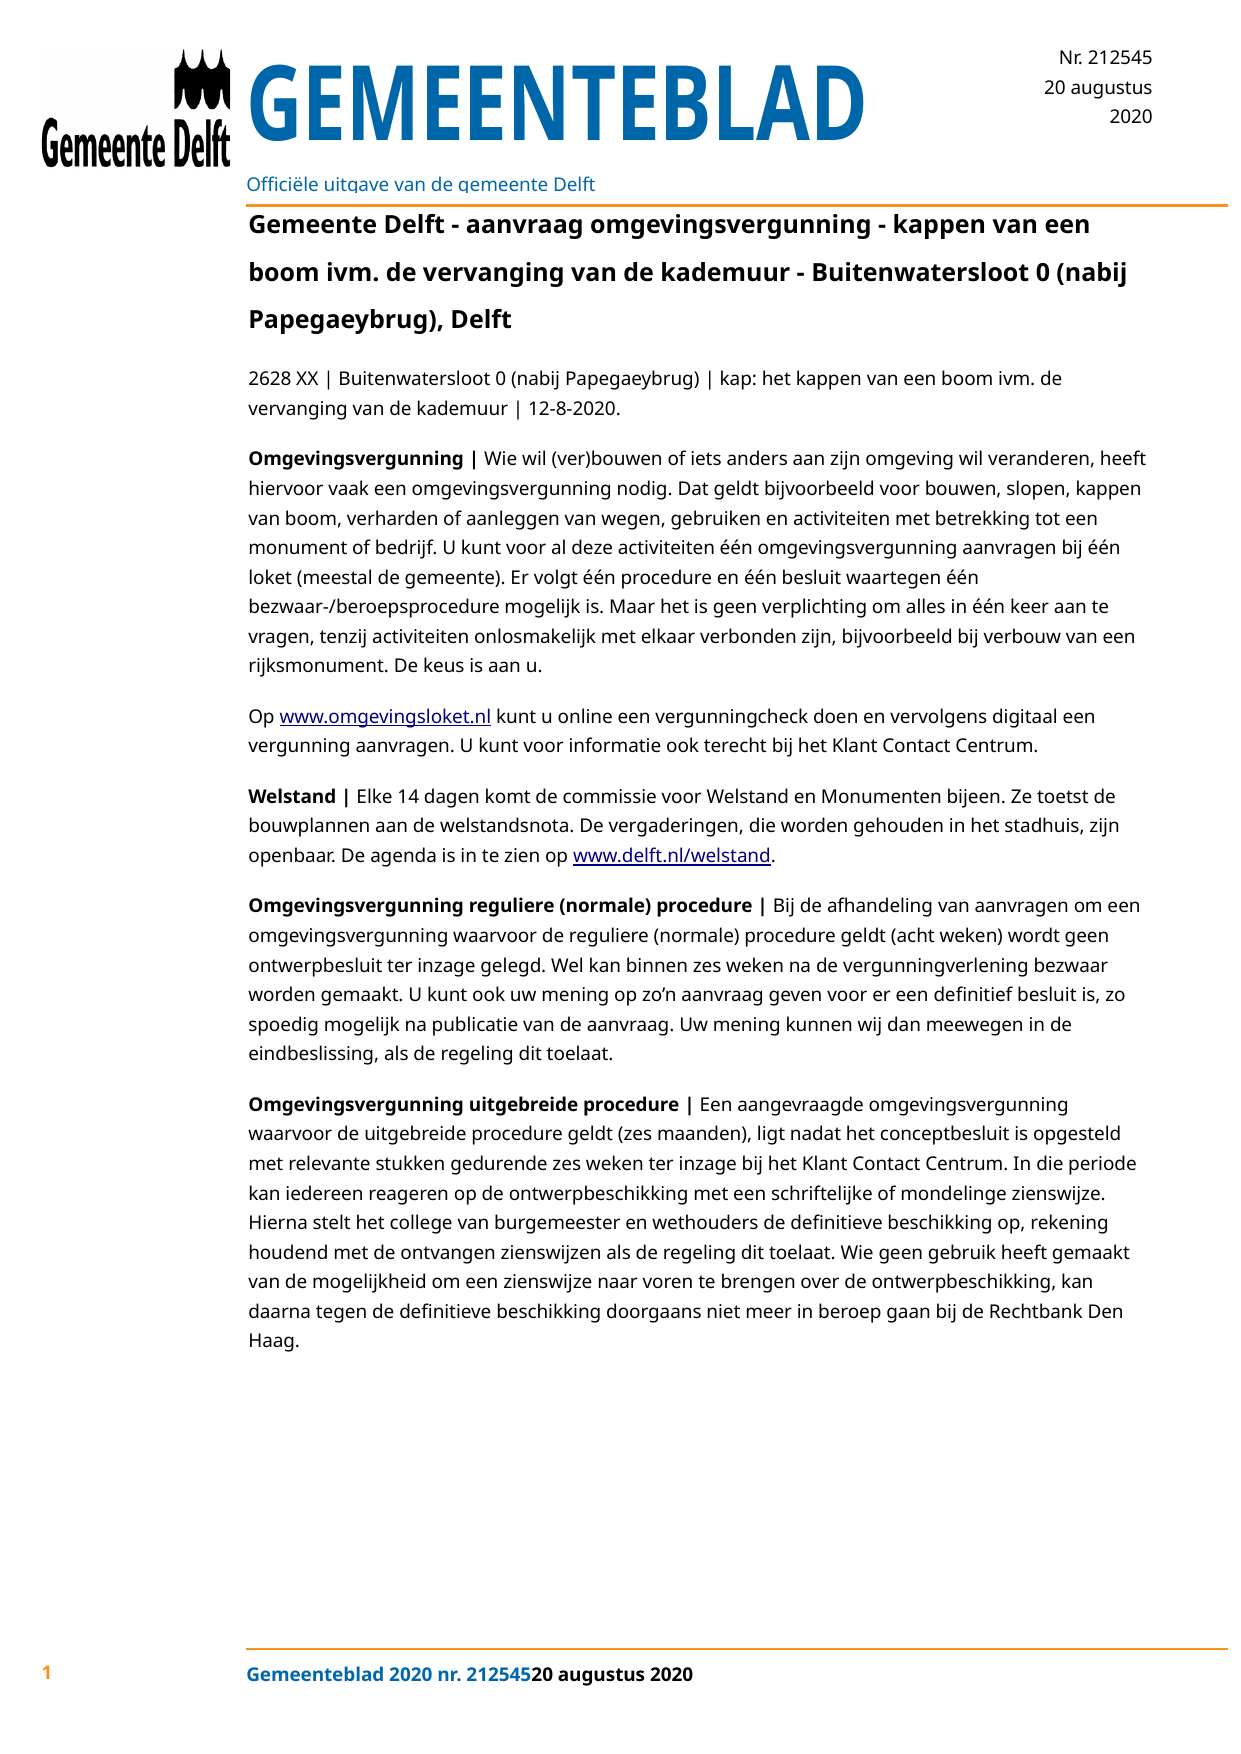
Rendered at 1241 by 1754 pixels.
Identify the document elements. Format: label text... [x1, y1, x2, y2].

text Omgevingsvergunning uitgebreide procedure | Een aangevraagde omgevingsvergunning waarvoor de uitgebreide procedure geldt (zes maanden), ligt nadat het conceptbesluit is opgesteld met relevante stukken gedurende zes weken ter inzage bij het Klant Contact Centrum. In die periode kan iedereen reageren op de ontwerpbeschikking met een schriftelijke of mondelinge zienswijze. Hierna stelt het college van burgemeester en wethouders de definitieve beschikking op, rekening houdend met de ontvangen zienswijzen als de regeling dit toelaat. Wie geen gebruik heeft gemaakt van de mogelijkheid om een zienswijze naar voren te brengen over de ontwerpbeschikking, kan daarna tegen de definitieve beschikking doorgaans niet meer in beroep gaan bij de Rechtbank Den Haag. [248, 1091, 1152, 1353]
text Omgevingsvergunning | Wie wil (ver)bouwen of iets anders aan zijn omgeving wil veranderen, heeft hiervoor vaak een omgevingsvergunning nodig. Dat geldt bijvoorbeeld voor bouwen, slopen, kappen van boom, verharden of aanleggen van wegen, gebruiken en activiteiten met betrekking tot een monument of bedrijf. U kunt voor al deze activiteiten één omgevingsvergunning aanvragen bij één loket (meestal de gemeente). Er volgt één procedure en één besluit waartegen één bezwaar-/beroepsprocedure mogelijk is. Maar het is geen verplichting om alles in één keer aan te vragen, tenzij activiteiten onlosmakelijk met elkaar verbonden zijn, bijvoorbeeld bij verbouw van een rijksmonument. De keus is aan u. [248, 446, 1152, 678]
text Welstand | Elke 14 dagen komt de commissie voor Welstand en Monumenten bijeen. Ze toetst de bouwplannen aan de welstandsnota. De vergaderingen, die worden gehouden in het stadhuis, zijn openbaar. De agenda is in te zien op www.delft.nl/welstand. [248, 783, 1152, 868]
picture [41, 47, 231, 172]
text 2628 XX | Buitenwatersloot 0 (nabij Papegaeybrug) | kap: het kappen van een boom ivm. de vervanging van de kademuur | 12-8-2020. [248, 366, 1152, 421]
text Op www.omgevingsloket.nl kunt u online een vergunningcheck doen en vervolgens digitaal een vergunning aanvragen. U kunt voor informatie ook terecht bij het Klant Contact Centrum. [248, 703, 1152, 758]
text Omgevingsvergunning reguliere (normale) procedure | Bij de afhandeling van aanvragen om een omgevingsvergunning waarvoor de reguliere (normale) procedure geldt (acht weken) wordt geen ontwerpbesluit ter inzage gelegd. Wel kan binnen zes weken na de vergunningverlening bezwaar worden gemaakt. U kunt ook uw mening op zo’n aanvraag geven voor er een definitief besluit is, zo spoedig mogelijk na publicatie van de aanvraag. Uw mening kunnen wij dan meewegen in de eindbeslissing, als de regeling dit toelaat. [248, 893, 1152, 1066]
text Gemeente Delft - aanvraag omgevingsvergunning - kappen van een boom ivm. de vervanging van de kademuur - Buitenwatersloot 0 (nabij Papegaeybrug), Delft [248, 207, 1152, 336]
